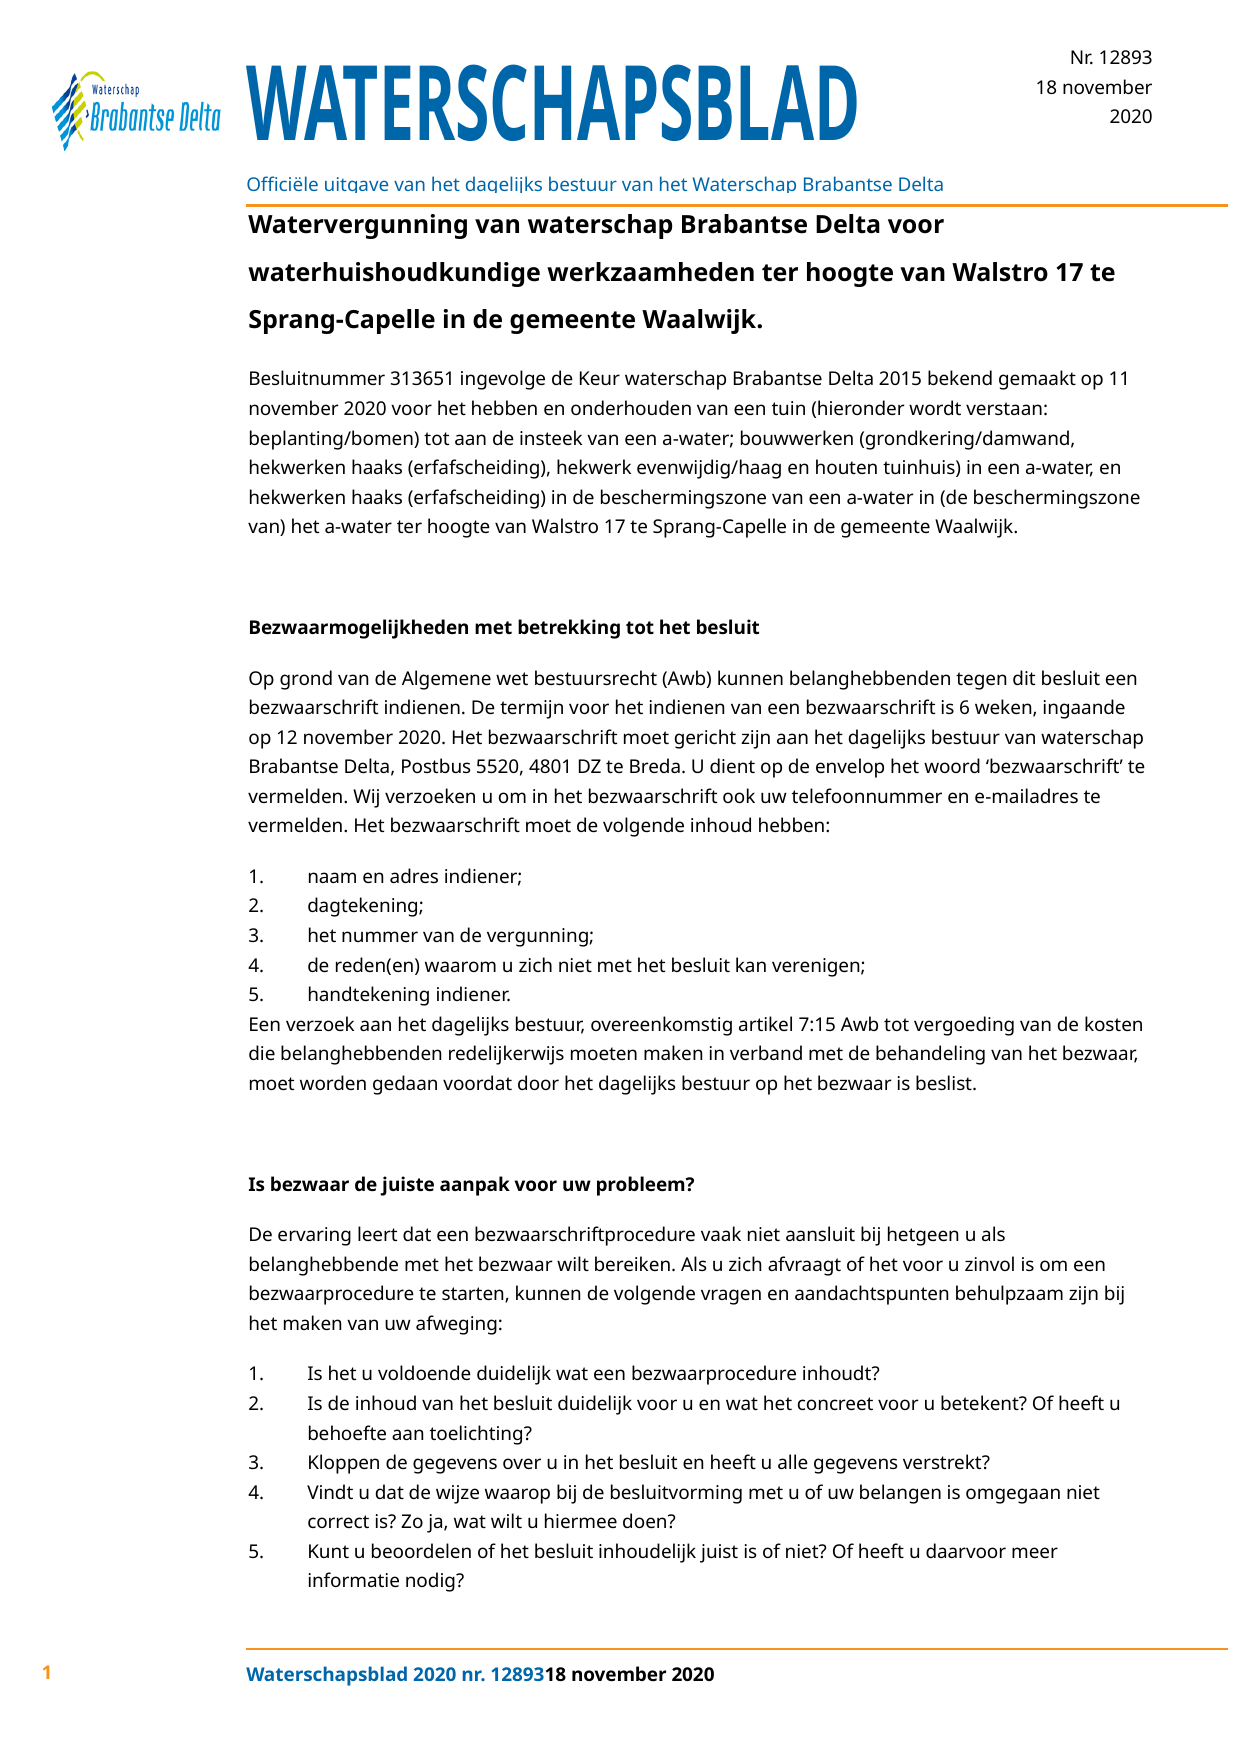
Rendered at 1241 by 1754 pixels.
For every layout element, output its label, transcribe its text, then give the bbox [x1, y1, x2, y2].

text Watervergunning van waterschap Brabantse Delta voor waterhuishoudkundige werkzaamheden ter hoogte van Walstro 17 te Sprang-Capelle in de gemeente Waalwijk. [248, 207, 1152, 336]
list Is het u voldoende duidelijk wat een bezwaarprocedure inhoudt? [248, 1361, 1152, 1386]
list Is de inhoud van het besluit duidelijk voor u en wat het concreet voor u betekent? Of heeft u behoefte aan toelichting? [248, 1390, 1152, 1445]
list Kloppen de gegevens over u in het besluit en heeft u alle gegevens verstrekt? [248, 1449, 1152, 1475]
list naam en adres indiener; [248, 863, 1152, 889]
text Is bezwaar de juiste aanpak voor uw probleem? [248, 1171, 1152, 1197]
text Besluitnummer 313651 ingevolge de Keur waterschap Brabantse Delta 2015 bekend gemaakt op 11 november 2020 voor het hebben en onderhouden van een tuin (hieronder wordt verstaan: beplanting/bomen) tot aan de insteek van een a-water; bouwwerken (grondkering/damwand, hekwerken haaks (erfafscheiding), hekwerk evenwijdig/haag en houten tuinhuis) in een a-water, en hekwerken haaks (erfafscheiding) in de beschermingszone van een a-water in (de beschermingszone van) het a-water ter hoogte van Walstro 17 te Sprang-Capelle in de gemeente Waalwijk. [248, 366, 1152, 539]
list dagtekening; [248, 893, 1152, 918]
list het nummer van de vergunning; [248, 922, 1152, 948]
list Kunt u beoordelen of het besluit inhoudelijk juist is of niet? Of heeft u daarvoor meer informatie nodig? [248, 1538, 1152, 1593]
text Een verzoek aan het dagelijks bestuur, overeenkomstig artikel 7:15 Awb tot vergoeding van de kosten die belanghebbenden redelijkerwijs moeten maken in verband met de behandeling van het bezwaar, moet worden gedaan voordat door het dagelijks bestuur op het bezwaar is beslist. [248, 1011, 1152, 1096]
text Bezwaarmogelijkheden met betrekking tot het besluit [248, 614, 1152, 640]
list Vindt u dat de wijze waarop bij de besluitvorming met u of uw belangen is omgegaan niet correct is? Zo ja, wat wilt u hiermee doen? [248, 1479, 1152, 1534]
list handtekening indiener. [248, 981, 1152, 1007]
text De ervaring leert dat een bezwaarschriftprocedure vaak niet aansluit bij hetgeen u als belanghebbende met het bezwaar wilt bereiken. Als u zich afvraagt of het voor u zinvol is om een bezwaarprocedure te starten, kunnen de volgende vragen en aandachtspunten behulpzaam zijn bij het maken van uw afweging: [248, 1221, 1152, 1336]
picture [41, 47, 231, 172]
text Op grond van de Algemene wet bestuursrecht (Awb) kunnen belanghebbenden tegen dit besluit een bezwaarschrift indienen. De termijn voor het indienen van een bezwaarschrift is 6 weken, ingaande op 12 november 2020. Het bezwaarschrift moet gericht zijn aan het dagelijks bestuur van waterschap Brabantse Delta, Postbus 5520, 4801 DZ te Breda. U dient op de envelop het woord ‘bezwaarschrift’ te vermelden. Wij verzoeken u om in het bezwaarschrift ook uw telefoonnummer en e‑mailadres te vermelden. Het bezwaarschrift moet de volgende inhoud hebben: [248, 665, 1152, 838]
list de reden(en) waarom u zich niet met het besluit kan verenigen; [248, 952, 1152, 977]
